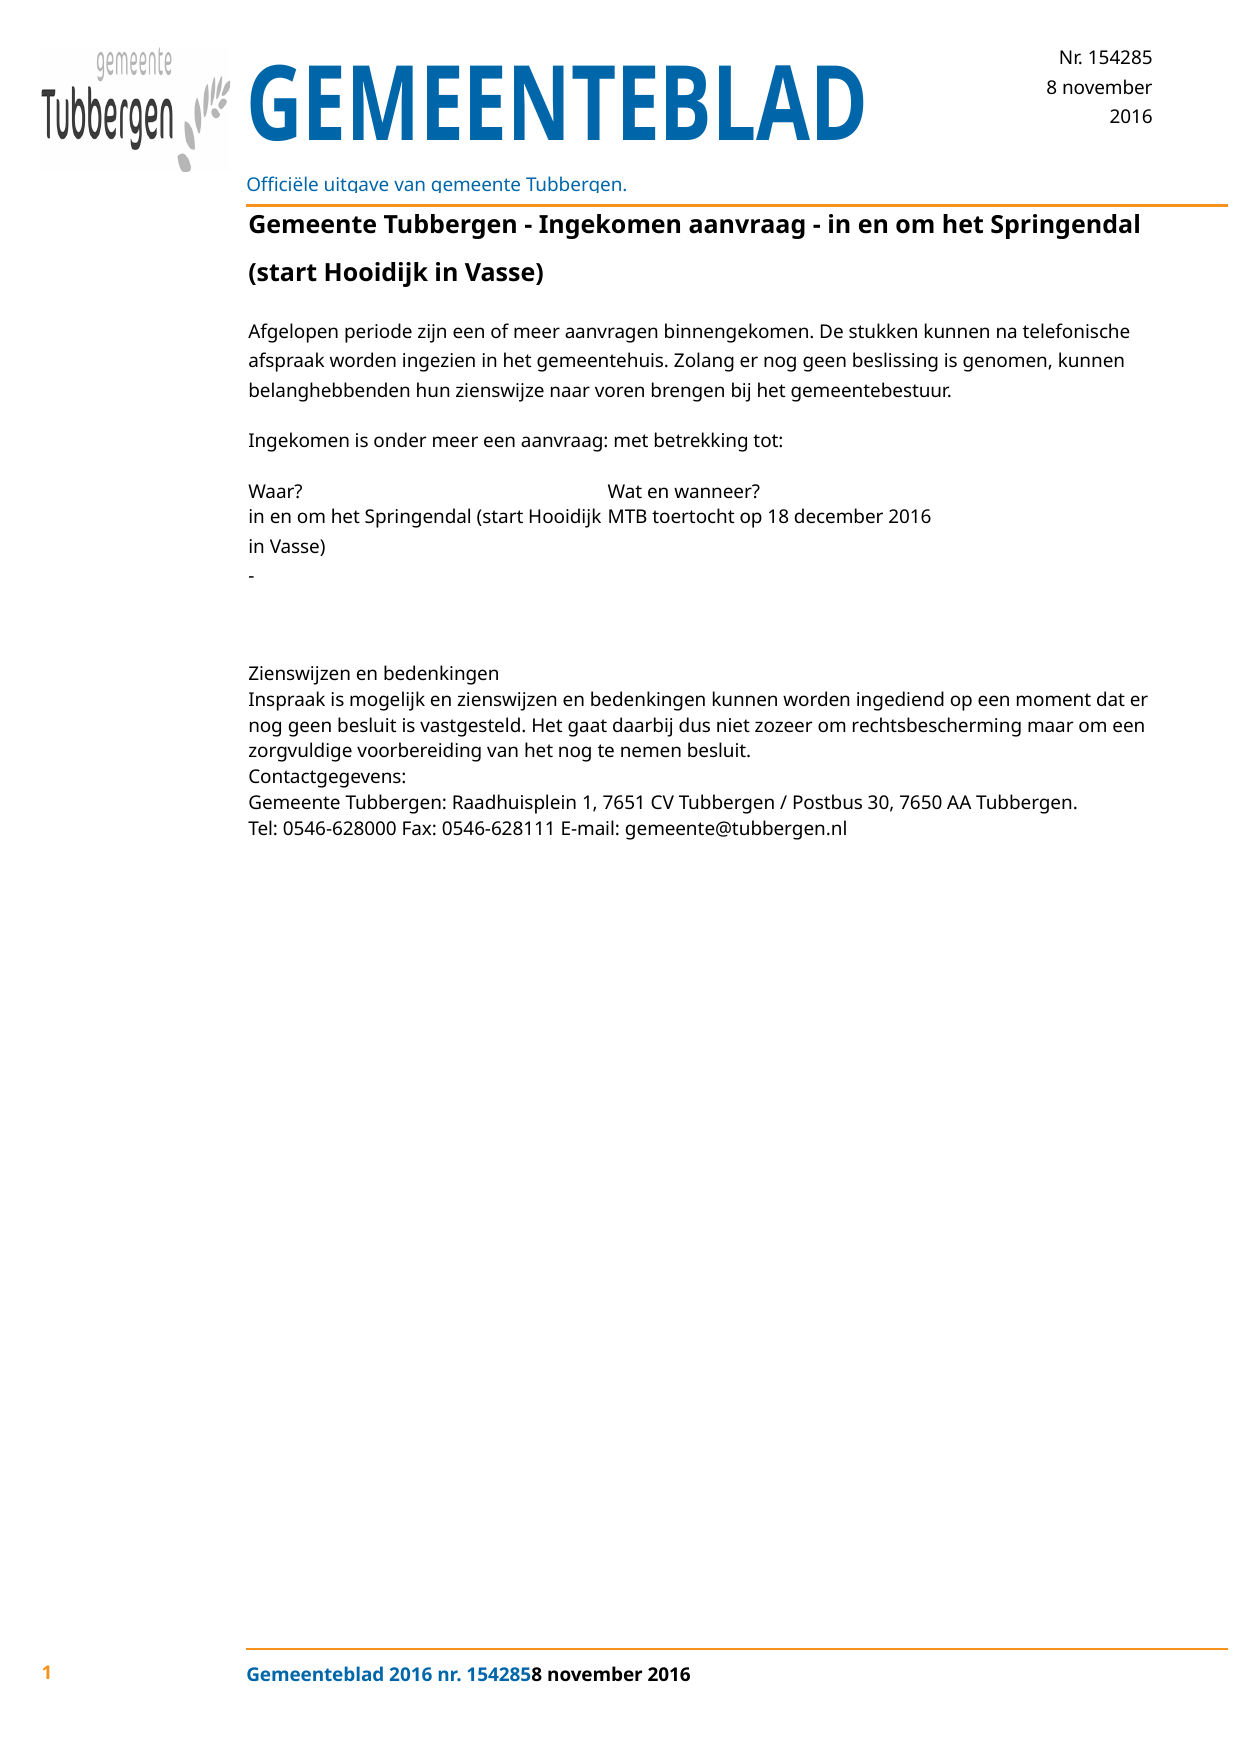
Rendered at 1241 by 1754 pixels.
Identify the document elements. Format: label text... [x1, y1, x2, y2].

text Contactgegevens: [248, 763, 1152, 789]
text - [248, 562, 1152, 588]
table_cell in en om het Springendal (start Hooidijk in Vasse) [248, 504, 607, 559]
text Gemeente Tubbergen: Raadhuisplein 1, 7651 CV Tubbergen / Postbus 30, 7650 AA Tubbergen. [248, 789, 1152, 815]
text Inspraak is mogelijk en zienswijzen en bedenkingen kunnen worden ingediend op een moment dat er nog geen besluit is vastgesteld. Het gaat daarbij dus niet zozeer om rechtsbescherming maar om een zorgvuldige voorbereiding van het nog te nemen besluit. [248, 686, 1152, 763]
table_cell MTB toertocht op 18 december 2016 [608, 504, 1152, 559]
text Ingekomen is onder meer een aanvraag: met betrekking tot: [248, 427, 1152, 453]
text Zienswijzen en bedenkingen [248, 661, 1152, 686]
table_header Wat en wanneer? [608, 478, 1152, 504]
picture [41, 47, 231, 172]
text Afgelopen periode zijn een of meer aanvragen binnengekomen. De stukken kunnen na telefonische afspraak worden ingezien in het gemeentehuis. Zolang er nog geen beslissing is genomen, kunnen belanghebbenden hun zienswijze naar voren brengen bij het gemeentebestuur. [248, 318, 1152, 403]
text Tel: 0546-628000 Fax: 0546-628111 E-mail: gemeente@tubbergen.nl [248, 815, 1152, 841]
table_header Waar? [248, 478, 607, 504]
text Gemeente Tubbergen - Ingekomen aanvraag - in en om het Springendal (start Hooidijk in Vasse) [248, 207, 1152, 288]
